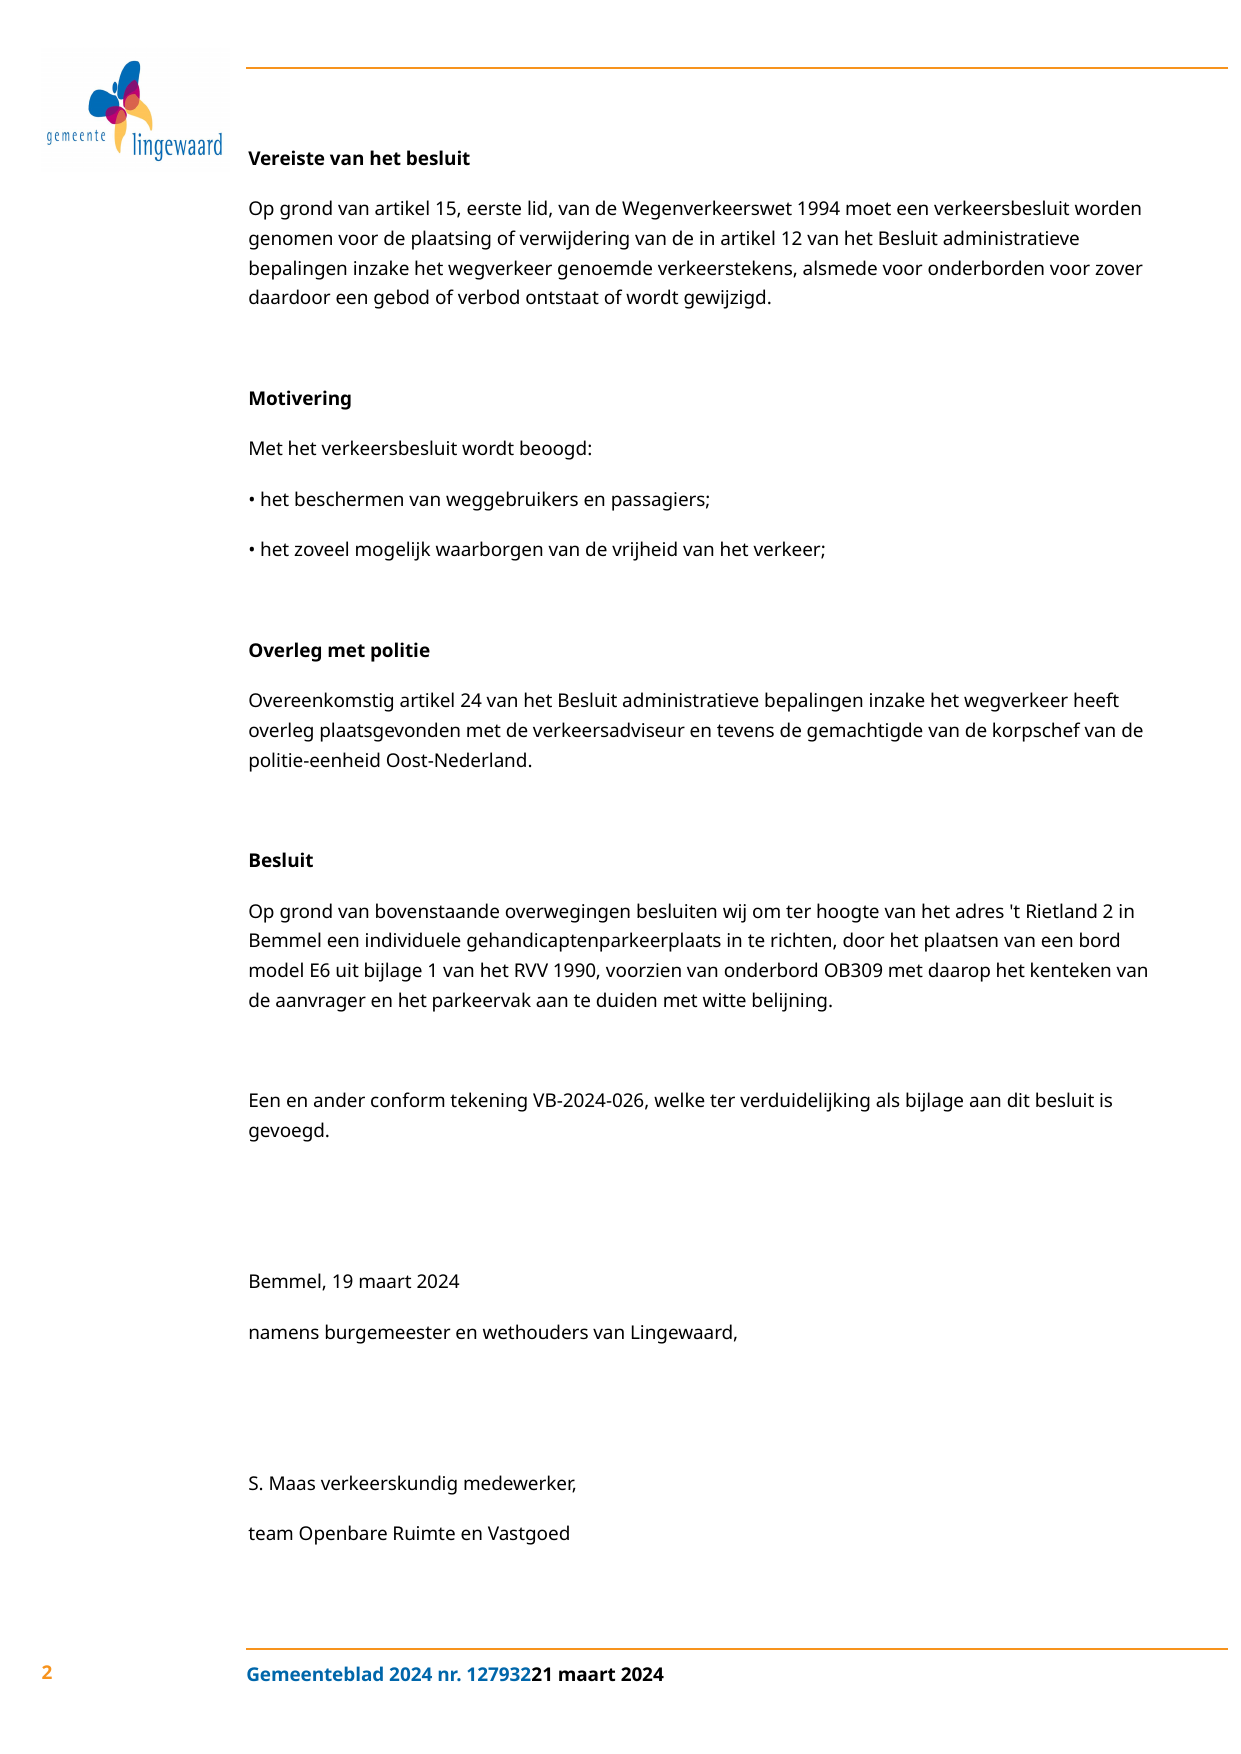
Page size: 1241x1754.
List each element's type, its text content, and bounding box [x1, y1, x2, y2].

text Met het verkeersbesluit wordt beoogd: [248, 436, 1152, 461]
text • het beschermen van weggebruikers en passagiers; [248, 486, 1152, 512]
text Vereiste van het besluit [248, 145, 1152, 171]
text Overeenkomstig artikel 24 van het Besluit administratieve bepalingen inzake het wegverkeer heeft overleg plaatsgevonden met de verkeersadviseur en tevens de gemachtigde van de korpschef van de politie-eenheid Oost-Nederland. [248, 688, 1152, 773]
text Motivering [248, 385, 1152, 411]
text Bemmel, 19 maart 2024 [248, 1268, 1152, 1294]
text Overleg met politie [248, 637, 1152, 663]
text Besluit [248, 848, 1152, 873]
text Een en ander conform tekening VB-2024-026, welke ter verduidelijking als bijlage aan dit besluit is gevoegd. [248, 1088, 1152, 1143]
picture [41, 47, 231, 172]
text Op grond van artikel 15, eerste lid, van de Wegenverkeerswet 1994 moet een verkeersbesluit worden genomen voor de plaatsing of verwijdering van de in artikel 12 van het Besluit administratieve bepalingen inzake het wegverkeer genoemde verkeerstekens, alsmede voor onderborden voor zover daardoor een gebod of verbod ontstaat of wordt gewijzigd. [248, 196, 1152, 310]
text team Openbare Ruimte en Vastgoed [248, 1521, 1152, 1546]
text Op grond van bovenstaande overwegingen besluiten wij om ter hoogte van het adres 't Rietland 2 in Bemmel een individuele gehandicaptenparkeerplaats in te richten, door het plaatsen van een bord model E6 uit bijlage 1 van het RVV 1990, voorzien van onderbord OB309 met daarop het kenteken van de aanvrager en het parkeervak aan te duiden met witte belijning. [248, 898, 1152, 1013]
text namens burgemeester en wethouders van Lingewaard, [248, 1319, 1152, 1345]
text • het zoveel mogelijk waarborgen van de vrijheid van het verkeer; [248, 536, 1152, 562]
text S. Maas verkeerskundig medewerker, [248, 1470, 1152, 1496]
